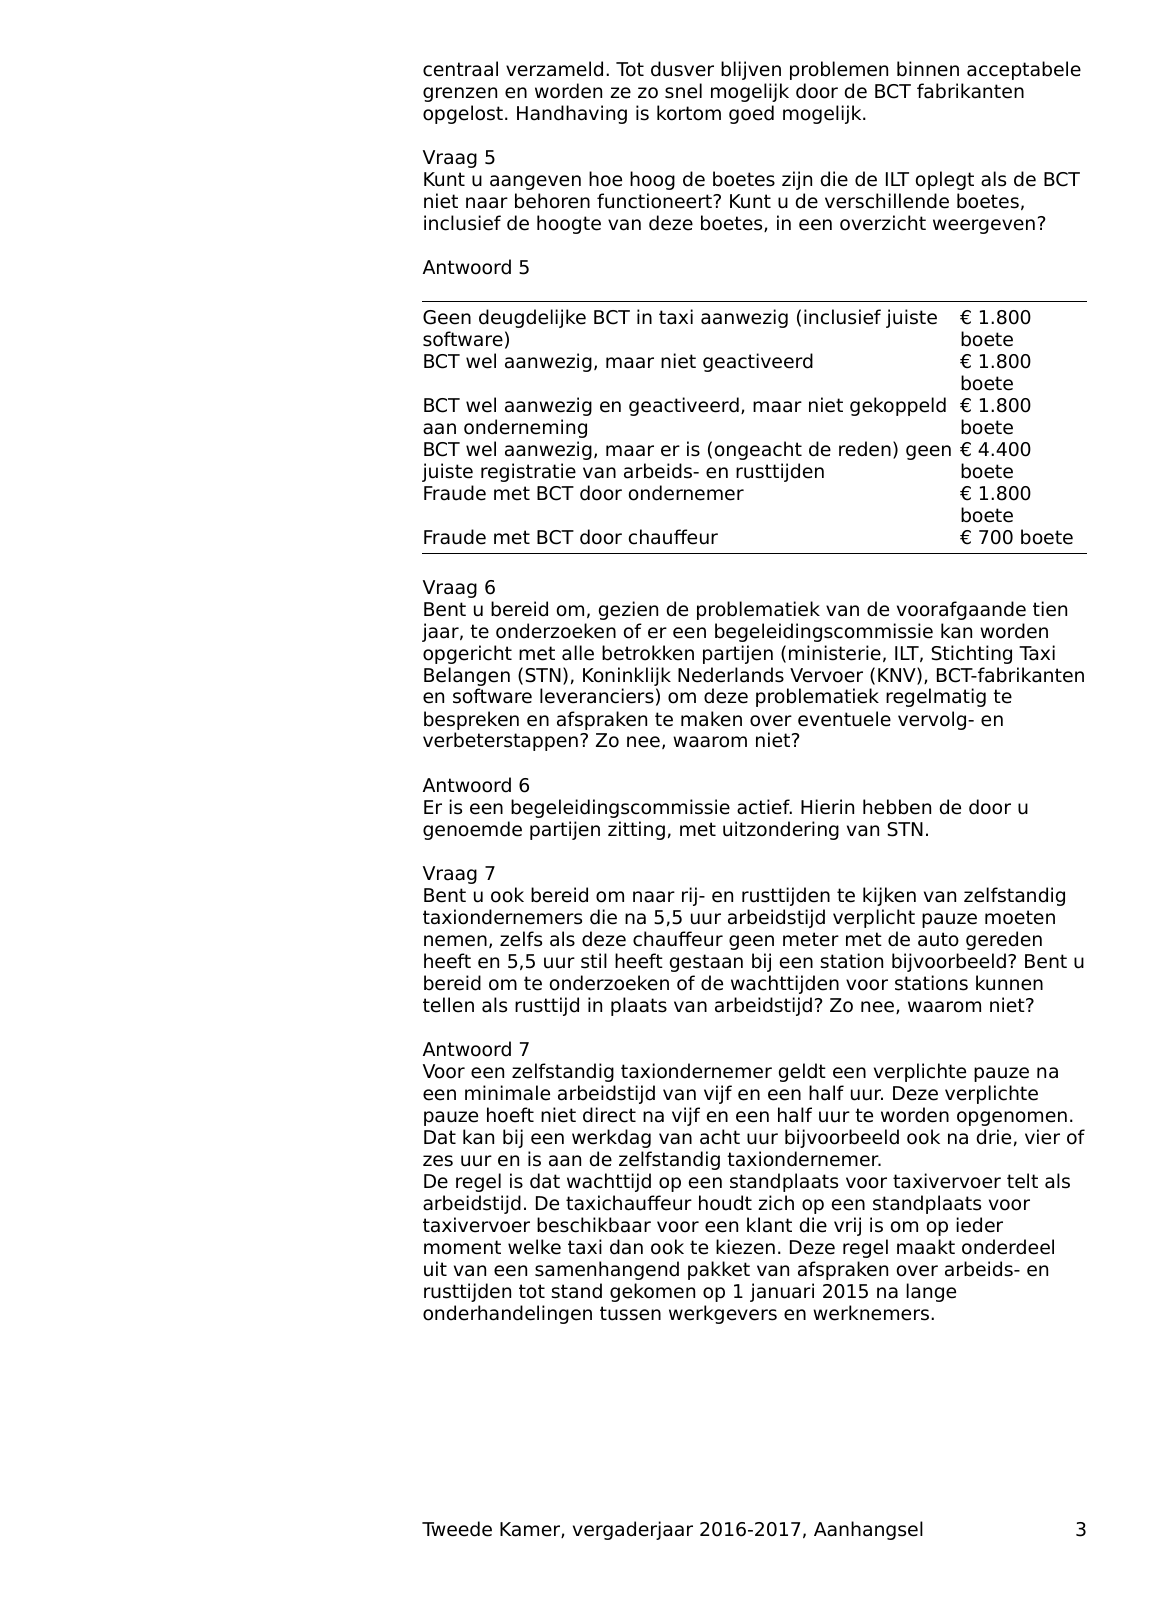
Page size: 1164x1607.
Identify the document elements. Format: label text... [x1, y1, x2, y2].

table_cell € 700 boete [954, 527, 1087, 553]
table_cell € 1.800 boete [954, 483, 1087, 527]
text De regel is dat wachttijd op een standplaats voor taxivervoer telt als arbeidstijd. De taxichauffeur houdt zich op een standplaats voor taxivervoer beschikbaar voor een klant die vrij is om op ieder moment welke taxi dan ook te kiezen. Deze regel maakt onderdeel uit van een samenhangend pakket van afspraken over arbeids- en rusttijden tot stand gekomen op 1 januari 2015 na lange onderhandelingen tussen werkgevers en werknemers. [422, 1171, 1087, 1324]
table_cell Fraude met BCT door chauffeur [422, 527, 954, 553]
text Antwoord 5 [422, 257, 1087, 279]
table_header € 1.800 boete [954, 302, 1087, 351]
text Bent u bereid om, gezien de problematiek van de voorafgaande tien jaar, te onderzoeken of er een begeleidingscommissie kan worden opgericht met alle betrokken partijen (ministerie, ILT, Stichting Taxi Belangen (STN), Koninklijk Nederlands Vervoer (KNV), BCT-fabrikanten en software leveranciers) om deze problematiek regelmatig te bespreken en afspraken te maken over eventuele vervolg- en verbeterstappen? Zo nee, waarom niet? [422, 598, 1087, 752]
text Antwoord 7 [422, 1039, 1087, 1061]
text Vraag 5 [422, 147, 1087, 169]
table_cell BCT wel aanwezig, maar er is (ongeacht de reden) geen juiste registratie van arbeids- en rusttijden [422, 439, 954, 483]
text Vraag 6 [422, 577, 1087, 598]
table_cell € 1.800 boete [954, 395, 1087, 439]
table_cell Fraude met BCT door ondernemer [422, 483, 954, 527]
text Vraag 7 [422, 863, 1087, 885]
text Bent u ook bereid om naar rij- en rusttijden te kijken van zelfstandig taxiondernemers die na 5,5 uur arbeidstijd verplicht pauze moeten nemen, zelfs als deze chauffeur geen meter met de auto gereden heeft en 5,5 uur stil heeft gestaan bij een station bijvoorbeeld? Bent u bereid om te onderzoeken of de wachttijden voor stations kunnen tellen als rusttijd in plaats van arbeidstijd? Zo nee, waarom niet? [422, 885, 1087, 1017]
table_cell BCT wel aanwezig, maar niet geactiveerd [422, 351, 954, 395]
text Kunt u aangeven hoe hoog de boetes zijn die de ILT oplegt als de BCT niet naar behoren functioneert? Kunt u de verschillende boetes, inclusief de hoogte van deze boetes, in een overzicht weergeven? [422, 169, 1087, 235]
text Er is een begeleidingscommissie actief. Hierin hebben de door u genoemde partijen zitting, met uitzondering van STN. [422, 797, 1087, 841]
text Voor een zelfstandig taxiondernemer geldt een verplichte pauze na een minimale arbeidstijd van vijf en een half uur. Deze verplichte pauze hoeft niet direct na vijf en een half uur te worden opgenomen. Dat kan bij een werkdag van acht uur bijvoorbeeld ook na drie, vier of zes uur en is aan de zelfstandig taxiondernemer. [422, 1061, 1087, 1171]
text Antwoord 6 [422, 774, 1087, 797]
table_cell € 4.400 boete [954, 439, 1087, 483]
table_cell BCT wel aanwezig en geactiveerd, maar niet gekoppeld aan onderneming [422, 395, 954, 439]
text centraal verzameld. Tot dusver blijven problemen binnen acceptabele grenzen en worden ze zo snel mogelijk door de BCT fabrikanten opgelost. Handhaving is kortom goed mogelijk. [422, 59, 1087, 125]
table_header Geen deugdelijke BCT in taxi aanwezig (inclusief juiste software) [422, 302, 954, 351]
table_cell € 1.800 boete [954, 351, 1087, 395]
